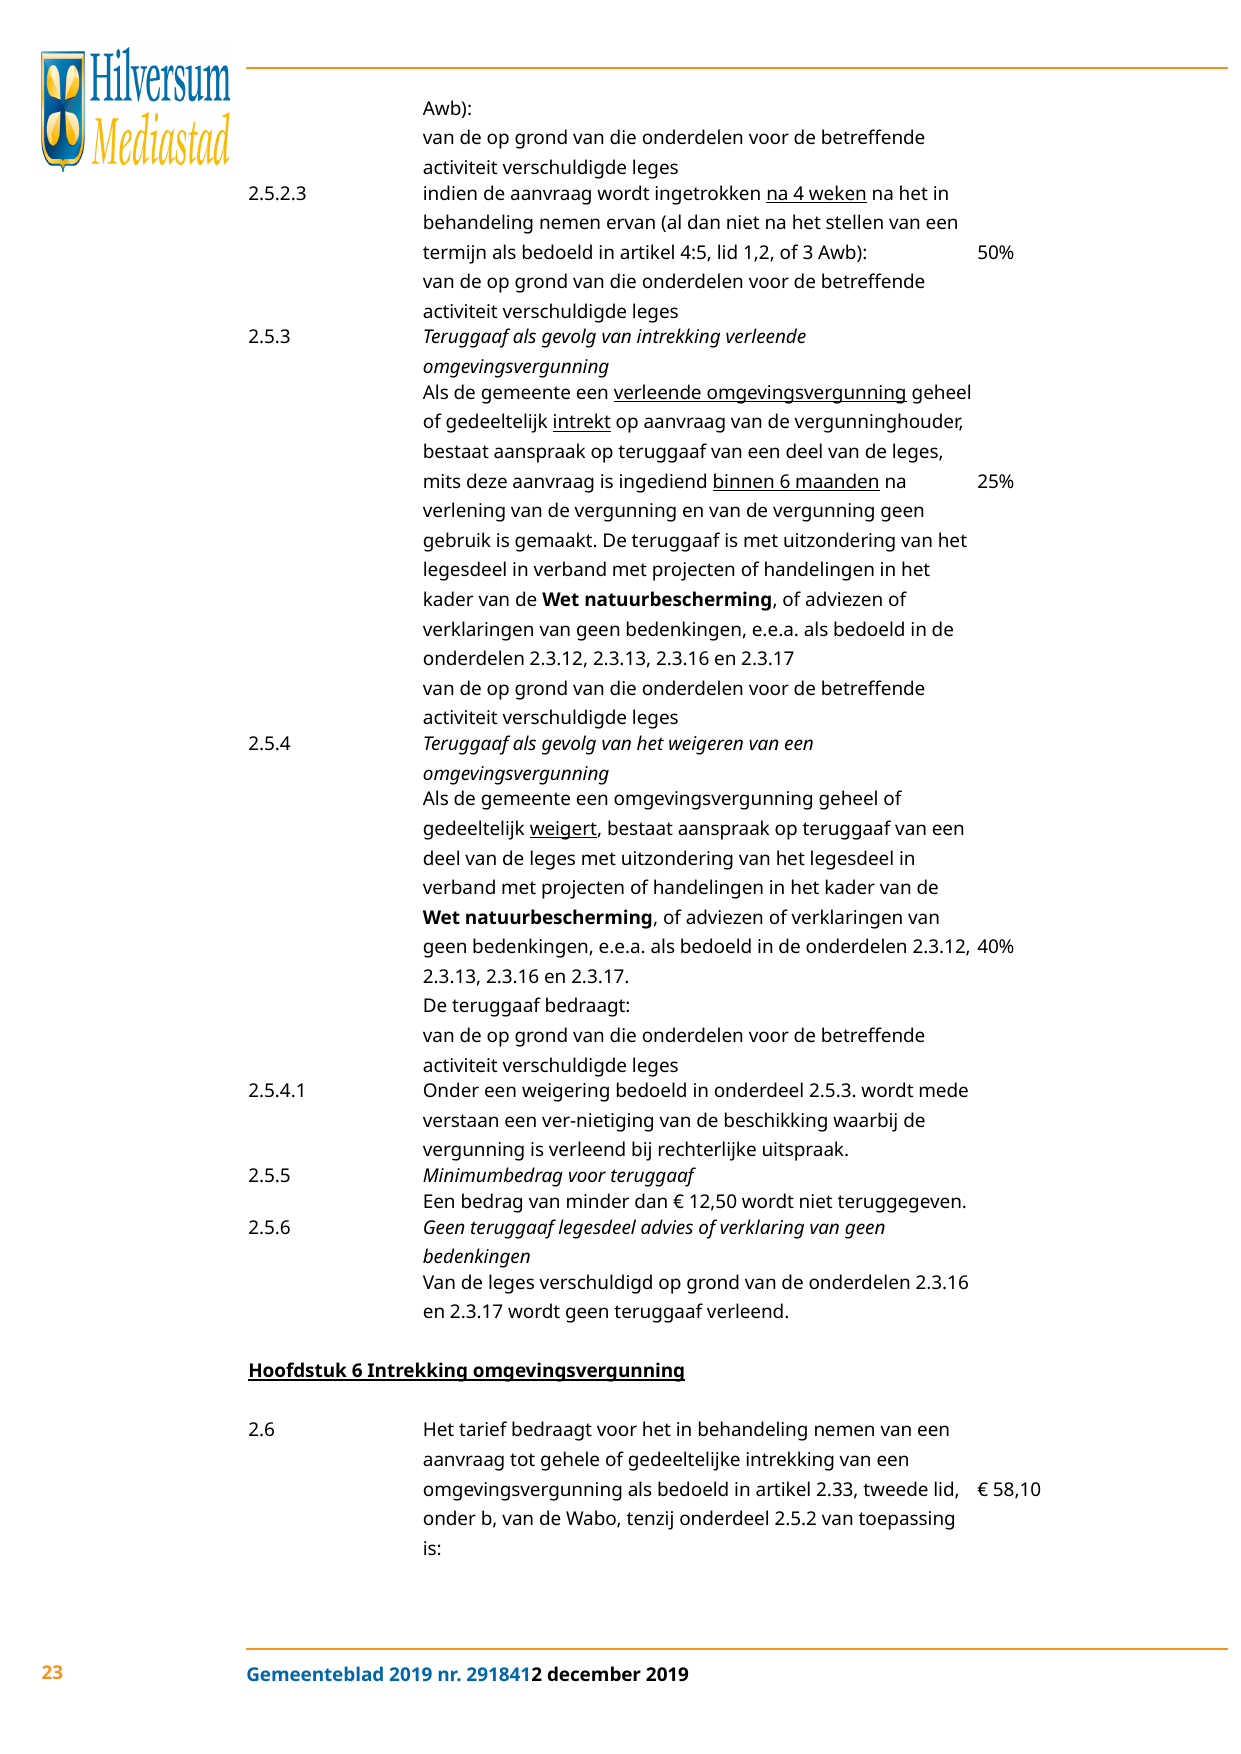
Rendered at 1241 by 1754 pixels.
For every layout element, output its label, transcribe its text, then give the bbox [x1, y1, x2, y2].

table_cell [977, 1188, 1152, 1214]
table_cell 25% [977, 379, 1152, 730]
table_cell [248, 1188, 423, 1214]
table_cell [248, 786, 423, 1077]
table_cell [977, 1214, 1152, 1269]
table_header Het tarief bedraagt voor het in behandeling nemen van een aanvraag tot gehele of gedeeltelijke intrekking van een omgevingsvergunning als bedoeld in artikel 2.33, tweede lid, onder b, van de Wabo, tenzij onderdeel 2.5.2 van toepassing is: [423, 1417, 977, 1561]
table_cell [977, 730, 1152, 786]
table_cell [248, 95, 423, 180]
table_cell 40% [977, 786, 1152, 1077]
picture [41, 47, 231, 172]
table_cell [248, 1269, 423, 1324]
table_cell [977, 1078, 1152, 1162]
table_header € 58,10 [977, 1417, 1152, 1561]
table_cell Teruggaaf als gevolg van het weigeren van een omgevingsvergunning [423, 730, 977, 786]
table_cell [977, 95, 1152, 180]
table_cell 2.5.3 [248, 324, 423, 379]
table_cell Minimumbedrag voor teruggaaf [423, 1163, 977, 1188]
table_cell [977, 324, 1152, 379]
table_cell Onder een weigering bedoeld in onderdeel 2.5.3. wordt mede verstaan een ver-nietiging van de beschikking waarbij de vergunning is verleend bij rechterlijke uitspraak. [423, 1078, 977, 1162]
table_cell 2.5.4.1 [248, 1078, 423, 1162]
table_cell 2.5.5 [248, 1163, 423, 1188]
table_cell Geen teruggaaf legesdeel advies of verklaring van geen bedenkingen [423, 1214, 977, 1269]
table_cell Awb): van de op grond van die onderdelen voor de betreffende activiteit verschuldigde leges [423, 95, 977, 180]
table_cell 50% [977, 180, 1152, 324]
table_cell Als de gemeente een omgevingsvergunning geheel of gedeeltelijk weigert, bestaat aanspraak op teruggaaf van een deel van de leges met uitzondering van het legesdeel in verband met projecten of handelingen in het kader van de Wet natuurbescherming, of adviezen of verklaringen van geen bedenkingen, e.e.a. als bedoeld in de onderdelen 2.3.12, 2.3.13, 2.3.16 en 2.3.17. De teruggaaf bedraagt: van de op grond van die onderdelen voor de betreffende activiteit verschuldigde leges [423, 786, 977, 1077]
text Hoofdstuk 6 Intrekking omgevingsvergunning [248, 1357, 1152, 1383]
table_cell 2.5.4 [248, 730, 423, 786]
table_header 2.6 [248, 1417, 423, 1561]
table_cell [977, 1269, 1152, 1324]
table_cell 2.5.2.3 [248, 180, 423, 324]
table_cell Als de gemeente een verleende omgevingsvergunning geheel of gedeeltelijk intrekt op aanvraag van de vergunninghouder, bestaat aanspraak op teruggaaf van een deel van de leges, mits deze aanvraag is ingediend binnen 6 maanden na verlening van de vergunning en van de vergunning geen gebruik is gemaakt. De teruggaaf is met uitzondering van het legesdeel in verband met projecten of handelingen in het kader van de Wet natuurbescherming, of adviezen of verklaringen van geen bedenkingen, e.e.a. als bedoeld in de onderdelen 2.3.12, 2.3.13, 2.3.16 en 2.3.17 van de op grond van die onderdelen voor de betreffende activiteit verschuldigde leges [423, 379, 977, 730]
table_cell 2.5.6 [248, 1214, 423, 1269]
table_cell Van de leges verschuldigd op grond van de onderdelen 2.3.16 en 2.3.17 wordt geen teruggaaf verleend. [423, 1269, 977, 1324]
table_cell Een bedrag van minder dan € 12,50 wordt niet teruggegeven. [423, 1188, 977, 1214]
table_cell indien de aanvraag wordt ingetrokken na 4 weken na het in behandeling nemen ervan (al dan niet na het stellen van een termijn als bedoeld in artikel 4:5, lid 1,2, of 3 Awb): van de op grond van die onderdelen voor de betreffende activiteit verschuldigde leges [423, 180, 977, 324]
table_cell [977, 1163, 1152, 1188]
table_cell Teruggaaf als gevolg van intrekking verleende omgevingsvergunning [423, 324, 977, 379]
table_cell [248, 379, 423, 730]
